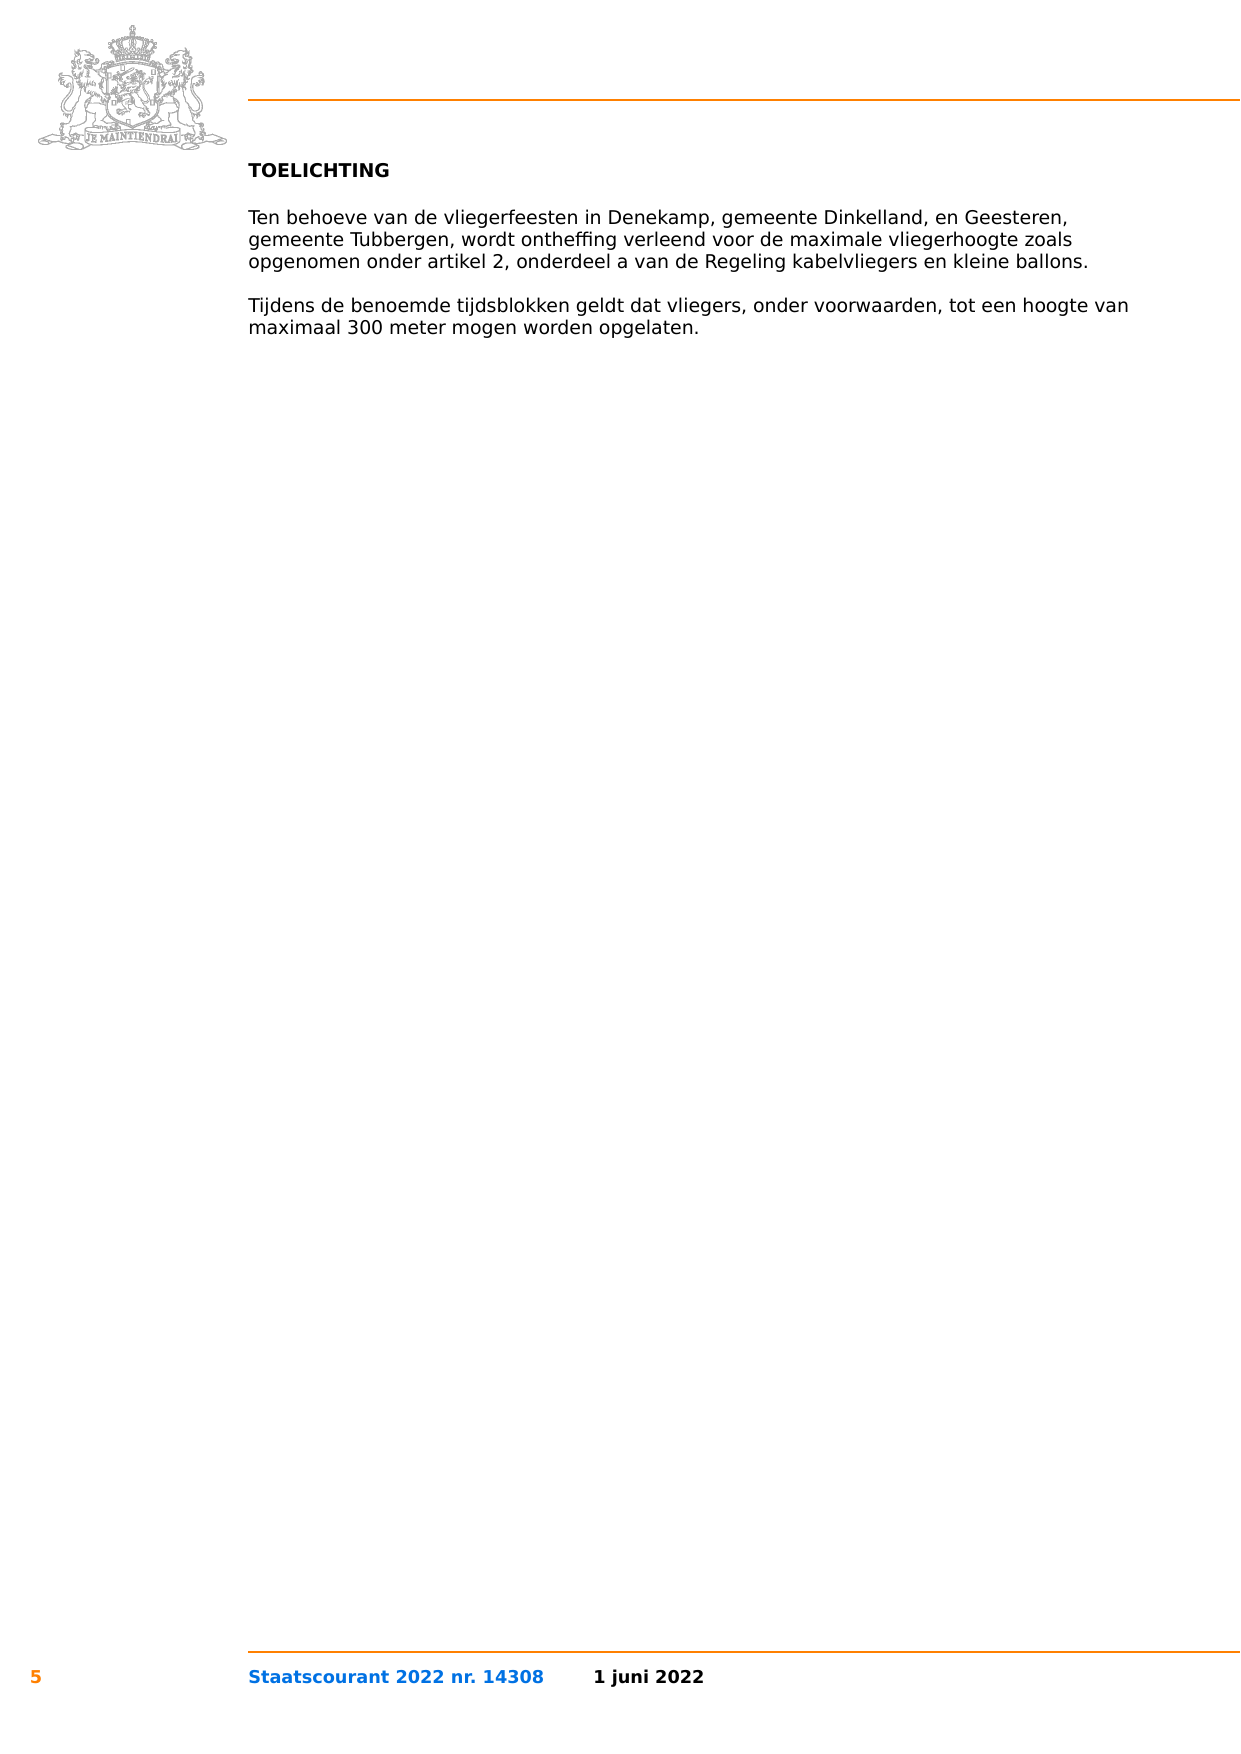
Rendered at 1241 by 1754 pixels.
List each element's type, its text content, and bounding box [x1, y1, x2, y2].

text Tijdens de benoemde tijdsblokken geldt dat vliegers, onder voorwaarden, tot een hoogte van maximaal 300 meter mogen worden opgelaten. [248, 295, 1163, 339]
text Ten behoeve van de vliegerfeesten in Denekamp, gemeente Dinkelland, en Geesteren, gemeente Tubbergen, wordt ontheffing verleend voor de maximale vliegerhoogte zoals opgenomen onder artikel 2, onderdeel a van de Regeling kabelvliegers en kleine ballons. [248, 207, 1163, 273]
picture [38, 25, 227, 150]
subtitle TOELICHTING [248, 160, 1163, 182]
